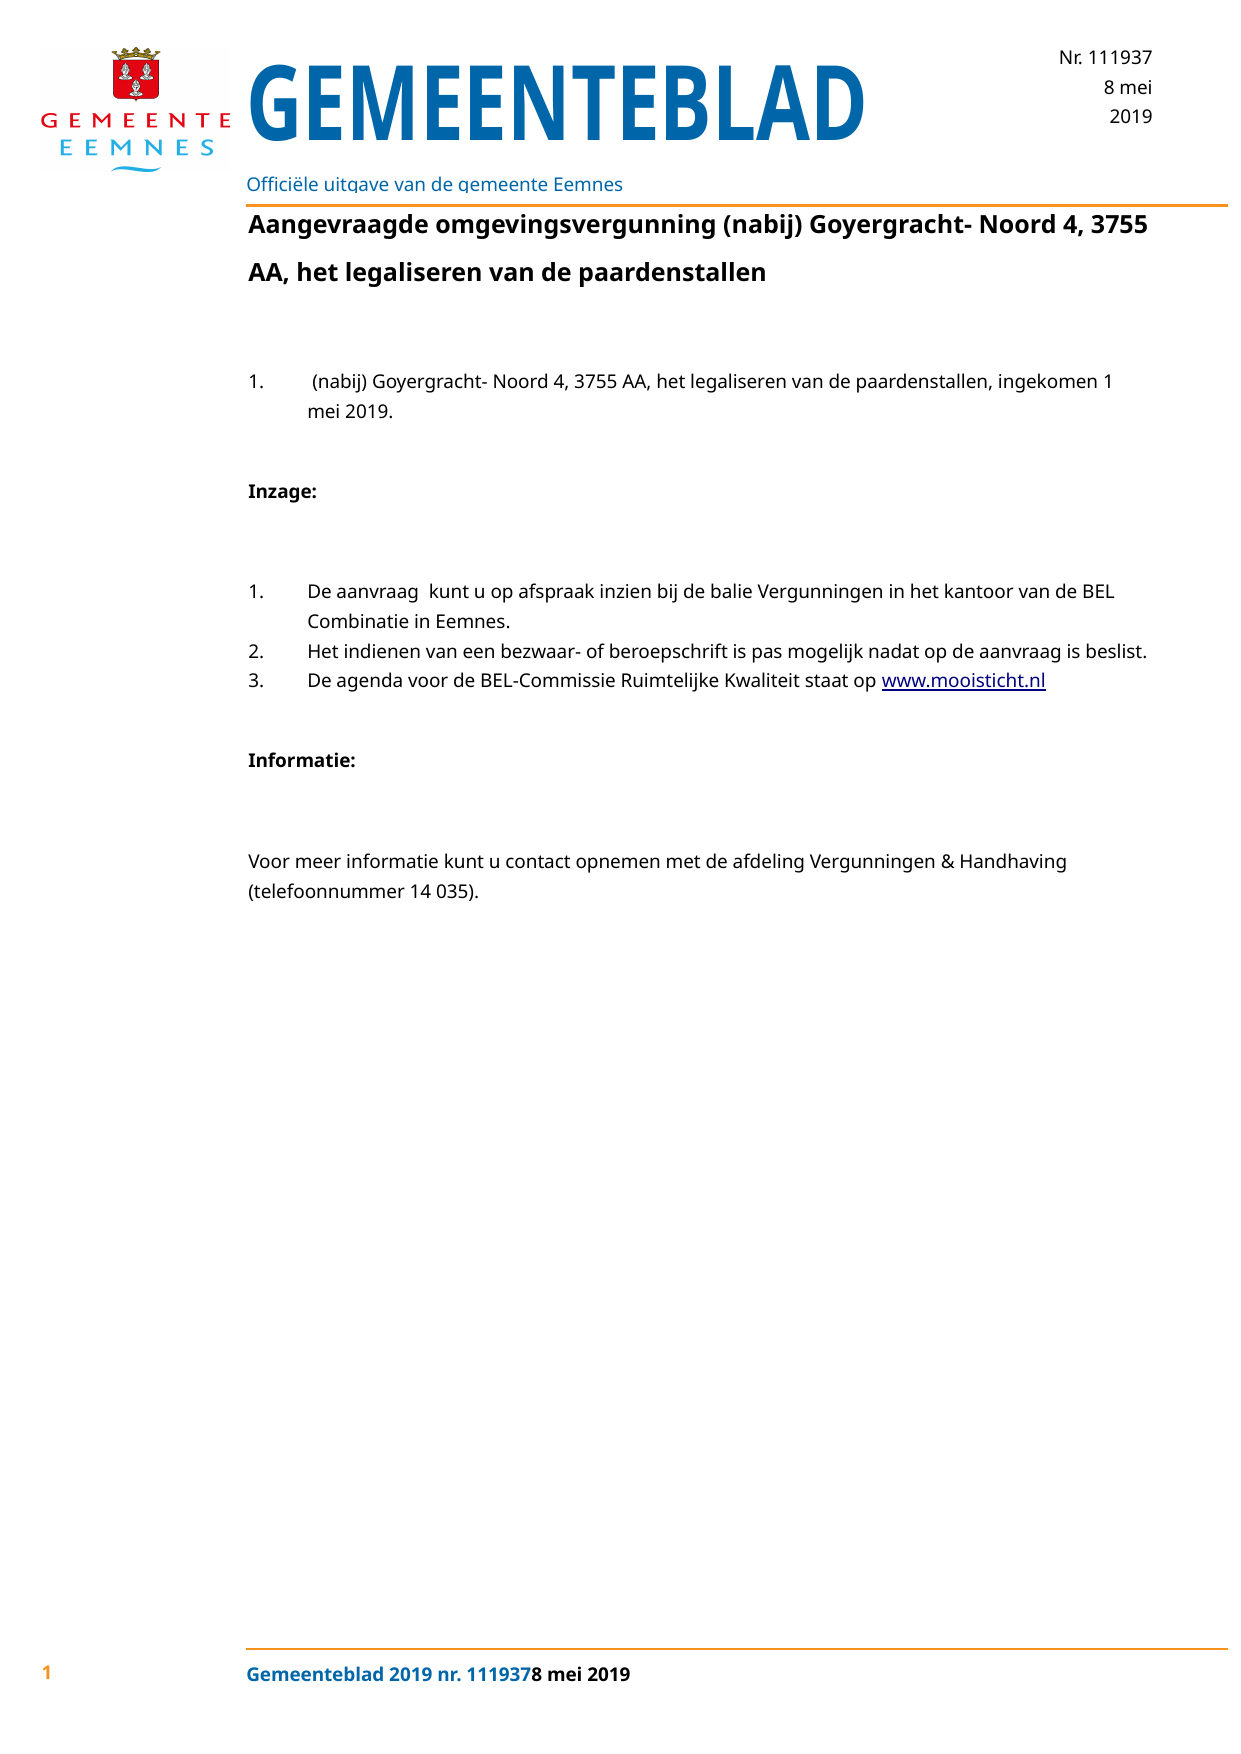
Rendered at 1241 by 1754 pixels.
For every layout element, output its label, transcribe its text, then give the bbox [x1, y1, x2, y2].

text Informatie: [248, 747, 1152, 773]
list Het indienen van een bezwaar- of beroepschrift is pas mogelijk nadat op de aanvraag is beslist. [248, 638, 1152, 664]
list (nabij) Goyergracht- Noord 4, 3755 AA, het legaliseren van de paardenstallen, ingekomen 1 mei 2019. [248, 368, 1152, 424]
list De agenda voor de BEL-Commissie Ruimtelijke Kwaliteit staat op www.mooisticht.nl [248, 667, 1152, 693]
text Aangevraagde omgevingsvergunning (nabij) Goyergracht- Noord 4, 3755 AA, het legaliseren van de paardenstallen [248, 207, 1152, 288]
text Inzage: [248, 478, 1152, 504]
text Voor meer informatie kunt u contact opnemen met de afdeling Vergunningen & Handhaving (telefoonnummer 14 035). [248, 848, 1152, 904]
list De aanvraag kunt u op afspraak inzien bij de balie Vergunningen in het kantoor van de BEL Combinatie in Eemnes. [248, 579, 1152, 634]
picture [41, 47, 231, 172]
